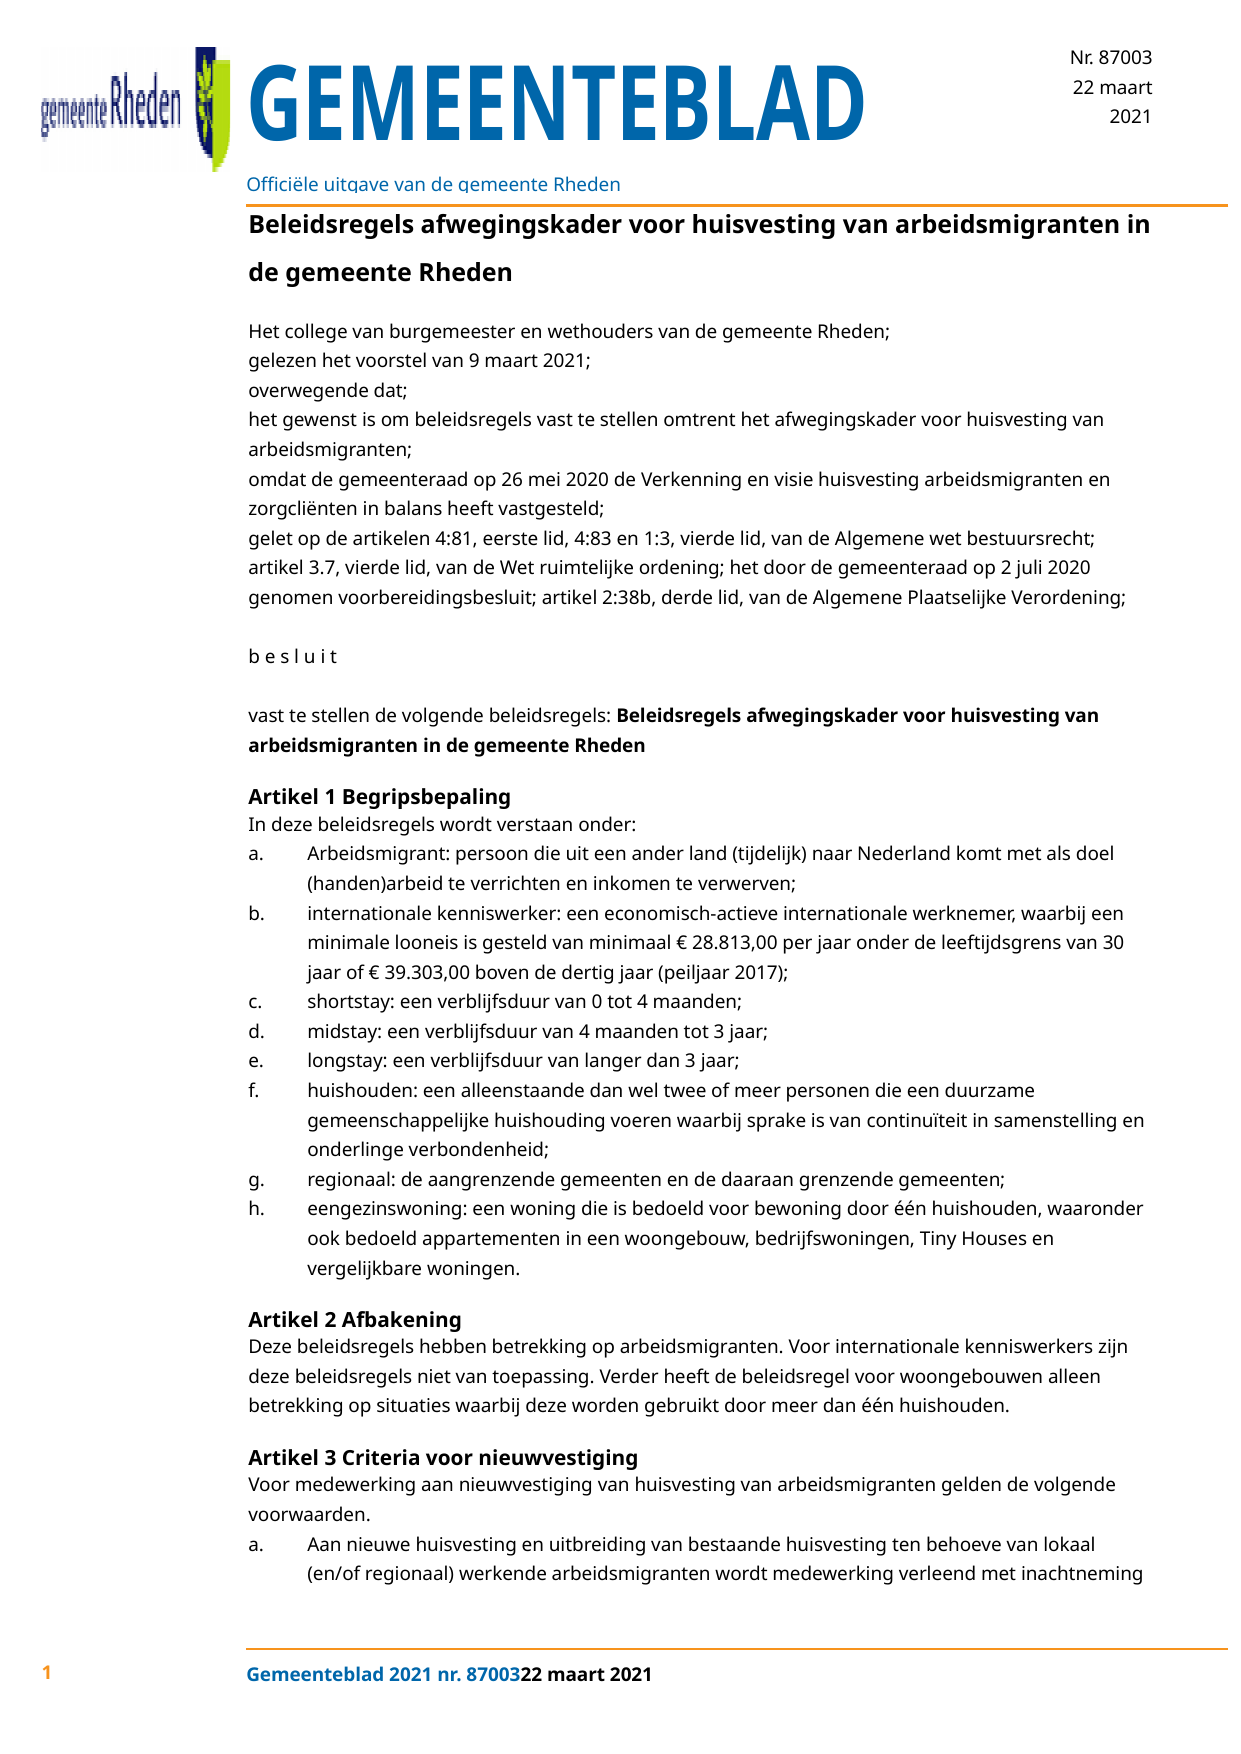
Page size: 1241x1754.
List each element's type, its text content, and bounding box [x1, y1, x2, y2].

list Aan nieuwe huisvesting en uitbreiding van bestaande huisvesting ten behoeve van lokaal (en/of regionaal) werkende arbeidsmigranten wordt medewerking verleend met inachtneming [248, 1531, 1152, 1586]
text Beleidsregels afwegingskader voor huisvesting van arbeidsmigranten in de gemeente Rheden [248, 207, 1152, 288]
text Artikel 3 Criteria voor nieuwvestiging [248, 1443, 1152, 1472]
text gelet op de artikelen 4:81, eerste lid, 4:83 en 1:3, vierde lid, van de Algemene wet bestuursrecht; artikel 3.7, vierde lid, van de Wet ruimtelijke ordening; het door de gemeenteraad op 2 juli 2020 genomen voorbereidingsbesluit; artikel 2:38b, derde lid, van de Algemene Plaatselijke Verordening; [248, 525, 1152, 610]
picture [41, 47, 231, 172]
text b e s l u i t [248, 643, 1152, 669]
list shortstay: een verblijfsduur van 0 tot 4 maanden; [248, 988, 1152, 1014]
text Deze beleidsregels hebben betrekking op arbeidsmigranten. Voor internationale kenniswerkers zijn deze beleidsregels niet van toepassing. Verder heeft de beleidsregel voor woongebouwen alleen betrekking op situaties waarbij deze worden gebruikt door meer dan één huishouden. [248, 1333, 1152, 1418]
list longstay: een verblijfsduur van langer dan 3 jaar; [248, 1048, 1152, 1073]
text gelezen het voorstel van 9 maart 2021; [248, 347, 1152, 373]
text In deze beleidsregels wordt verstaan onder: [248, 811, 1152, 837]
list internationale kenniswerker: een economisch-actieve internationale werknemer, waarbij een minimale looneis is gesteld van minimaal € 28.813,00 per jaar onder de leeftijdsgrens van 30 jaar of € 39.303,00 boven de dertig jaar (peiljaar 2017); [248, 900, 1152, 984]
list midstay: een verblijfsduur van 4 maanden tot 3 jaar; [248, 1018, 1152, 1044]
text Artikel 2 Afbakening [248, 1305, 1152, 1333]
list eengezinswoning: een woning die is bedoeld voor bewoning door één huishouden, waaronder ook bedoeld appartementen in een woongebouw, bedrijfswoningen, Tiny Houses en vergelijkbare woningen. [248, 1196, 1152, 1280]
text het gewenst is om beleidsregels vast te stellen omtrent het afwegingskader voor huisvesting van arbeidsmigranten; [248, 407, 1152, 462]
text vast te stellen de volgende beleidsregels: Beleidsregels afwegingskader voor huisvesting van arbeidsmigranten in de gemeente Rheden [248, 702, 1152, 758]
text Het college van burgemeester en wethouders van de gemeente Rheden; [248, 318, 1152, 344]
list Arbeidsmigrant: persoon die uit een ander land (tijdelijk) naar Nederland komt met als doel (handen)arbeid te verrichten en inkomen te verwerven; [248, 841, 1152, 896]
text overwegende dat; [248, 377, 1152, 403]
list regionaal: de aangrenzende gemeenten en de daaraan grenzende gemeenten; [248, 1166, 1152, 1192]
text Artikel 1 Begripsbepaling [248, 782, 1152, 811]
text Voor medewerking aan nieuwvestiging van huisvesting van arbeidsmigranten gelden de volgende voorwaarden. [248, 1472, 1152, 1527]
text omdat de gemeenteraad op 26 mei 2020 de Verkenning en visie huisvesting arbeidsmigranten en zorgcliënten in balans heeft vastgesteld; [248, 466, 1152, 521]
list huishouden: een alleenstaande dan wel twee of meer personen die een duurzame gemeenschappelijke huishouding voeren waarbij sprake is van continuïteit in samenstelling en onderlinge verbondenheid; [248, 1077, 1152, 1162]
